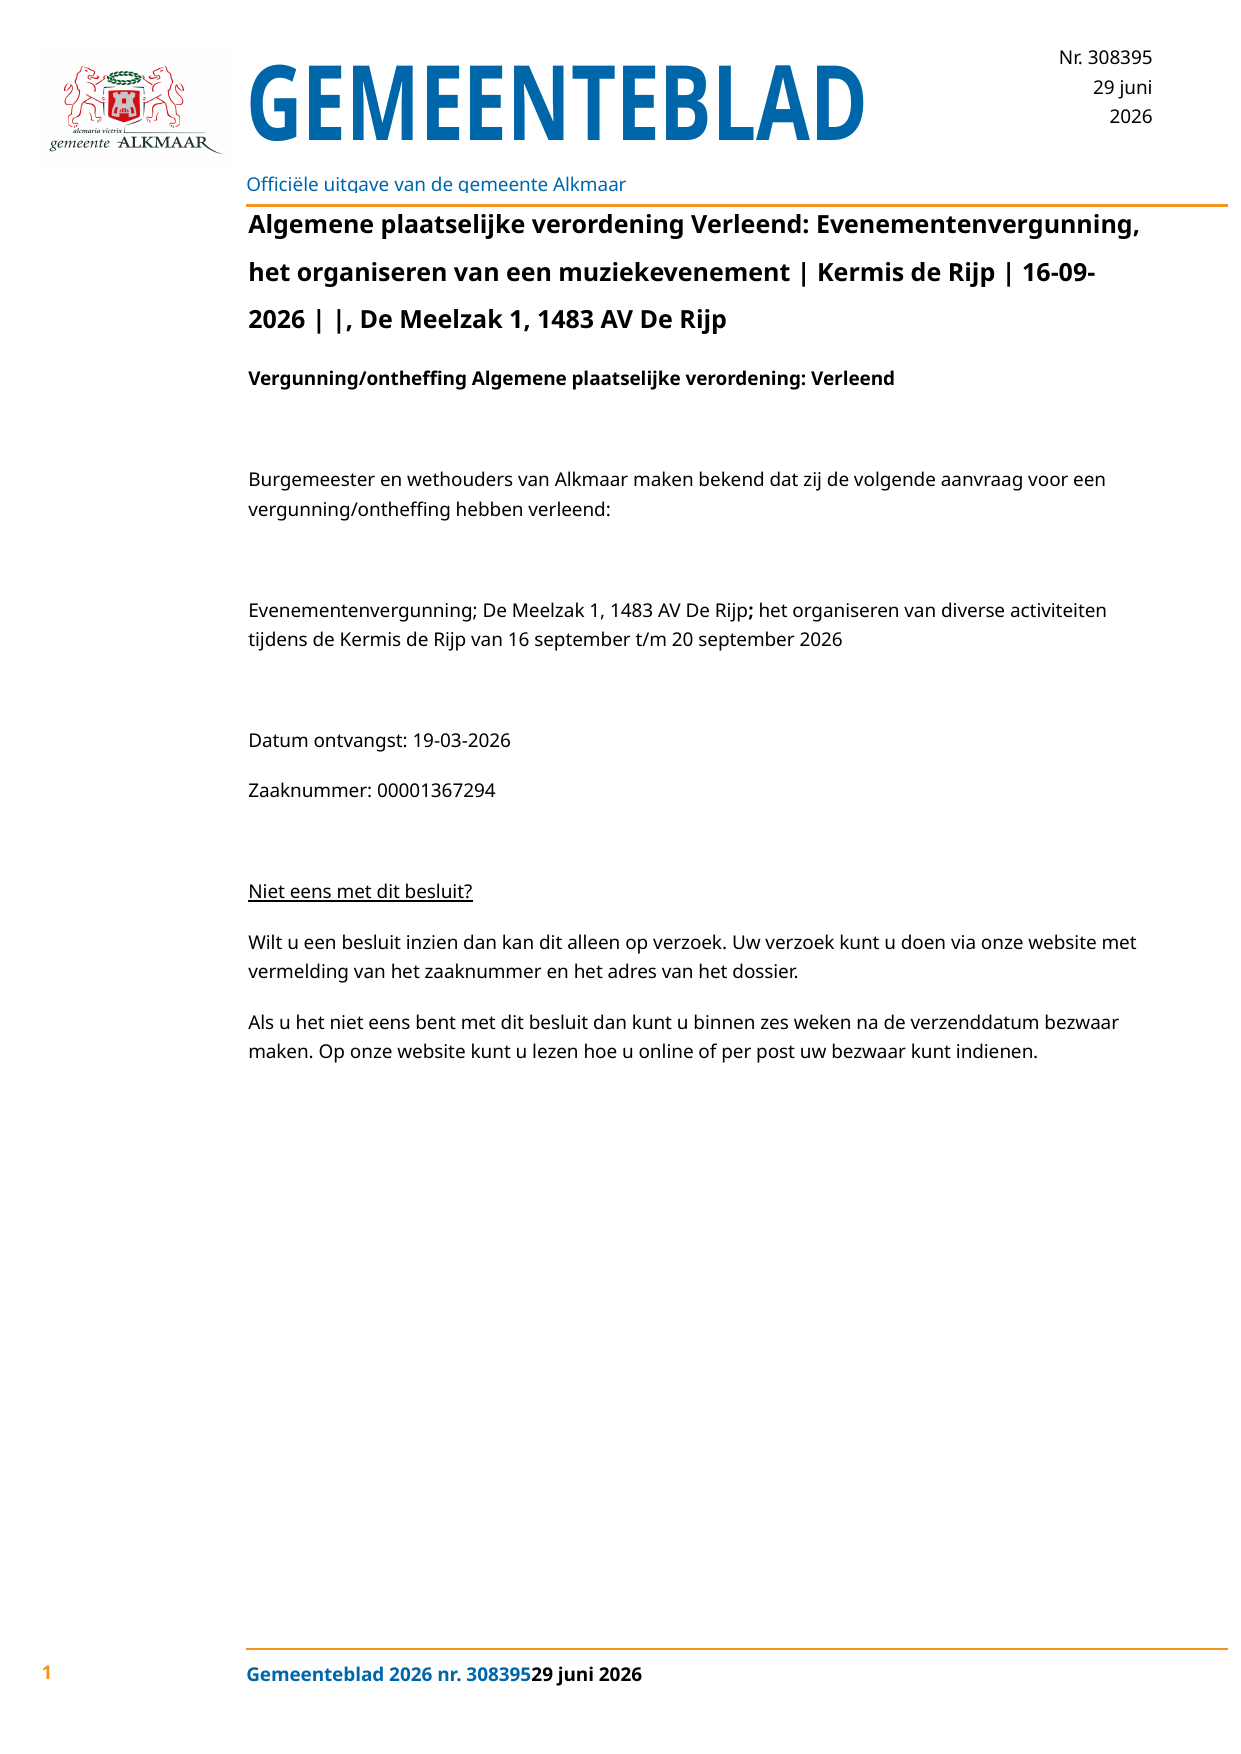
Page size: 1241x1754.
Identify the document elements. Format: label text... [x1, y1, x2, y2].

text Niet eens met dit besluit? [248, 878, 1152, 904]
text Algemene plaatselijke verordening Verleend: Evenementenvergunning, het organiseren van een muziekevenement | Kermis de Rijp | 16-09-2026 | |, De Meelzak 1, 1483 AV De Rijp [248, 207, 1152, 336]
text Wilt u een besluit inzien dan kan dit alleen op verzoek. Uw verzoek kunt u doen via onze website met vermelding van het zaaknummer en het adres van het dossier. [248, 929, 1152, 984]
text Vergunning/ontheffing Algemene plaatselijke verordening: Verleend [248, 366, 1152, 391]
text Datum ontvangst: 19-03-2026 [248, 727, 1152, 753]
text Zaaknummer: 00001367294 [248, 778, 1152, 803]
text Evenementenvergunning; De Meelzak 1, 1483 AV De Rijp; het organiseren van diverse activiteiten tijdens de Kermis de Rijp van 16 september t/m 20 september 2026 [248, 597, 1152, 652]
text Als u het niet eens bent met dit besluit dan kunt u binnen zes weken na de verzenddatum bezwaar maken. Op onze website kunt u lezen hoe u online of per post uw bezwaar kunt indienen. [248, 1009, 1152, 1064]
text Burgemeester en wethouders van Alkmaar maken bekend dat zij de volgende aanvraag voor een vergunning/ontheffing hebben verleend: [248, 466, 1152, 522]
picture [41, 47, 231, 172]
